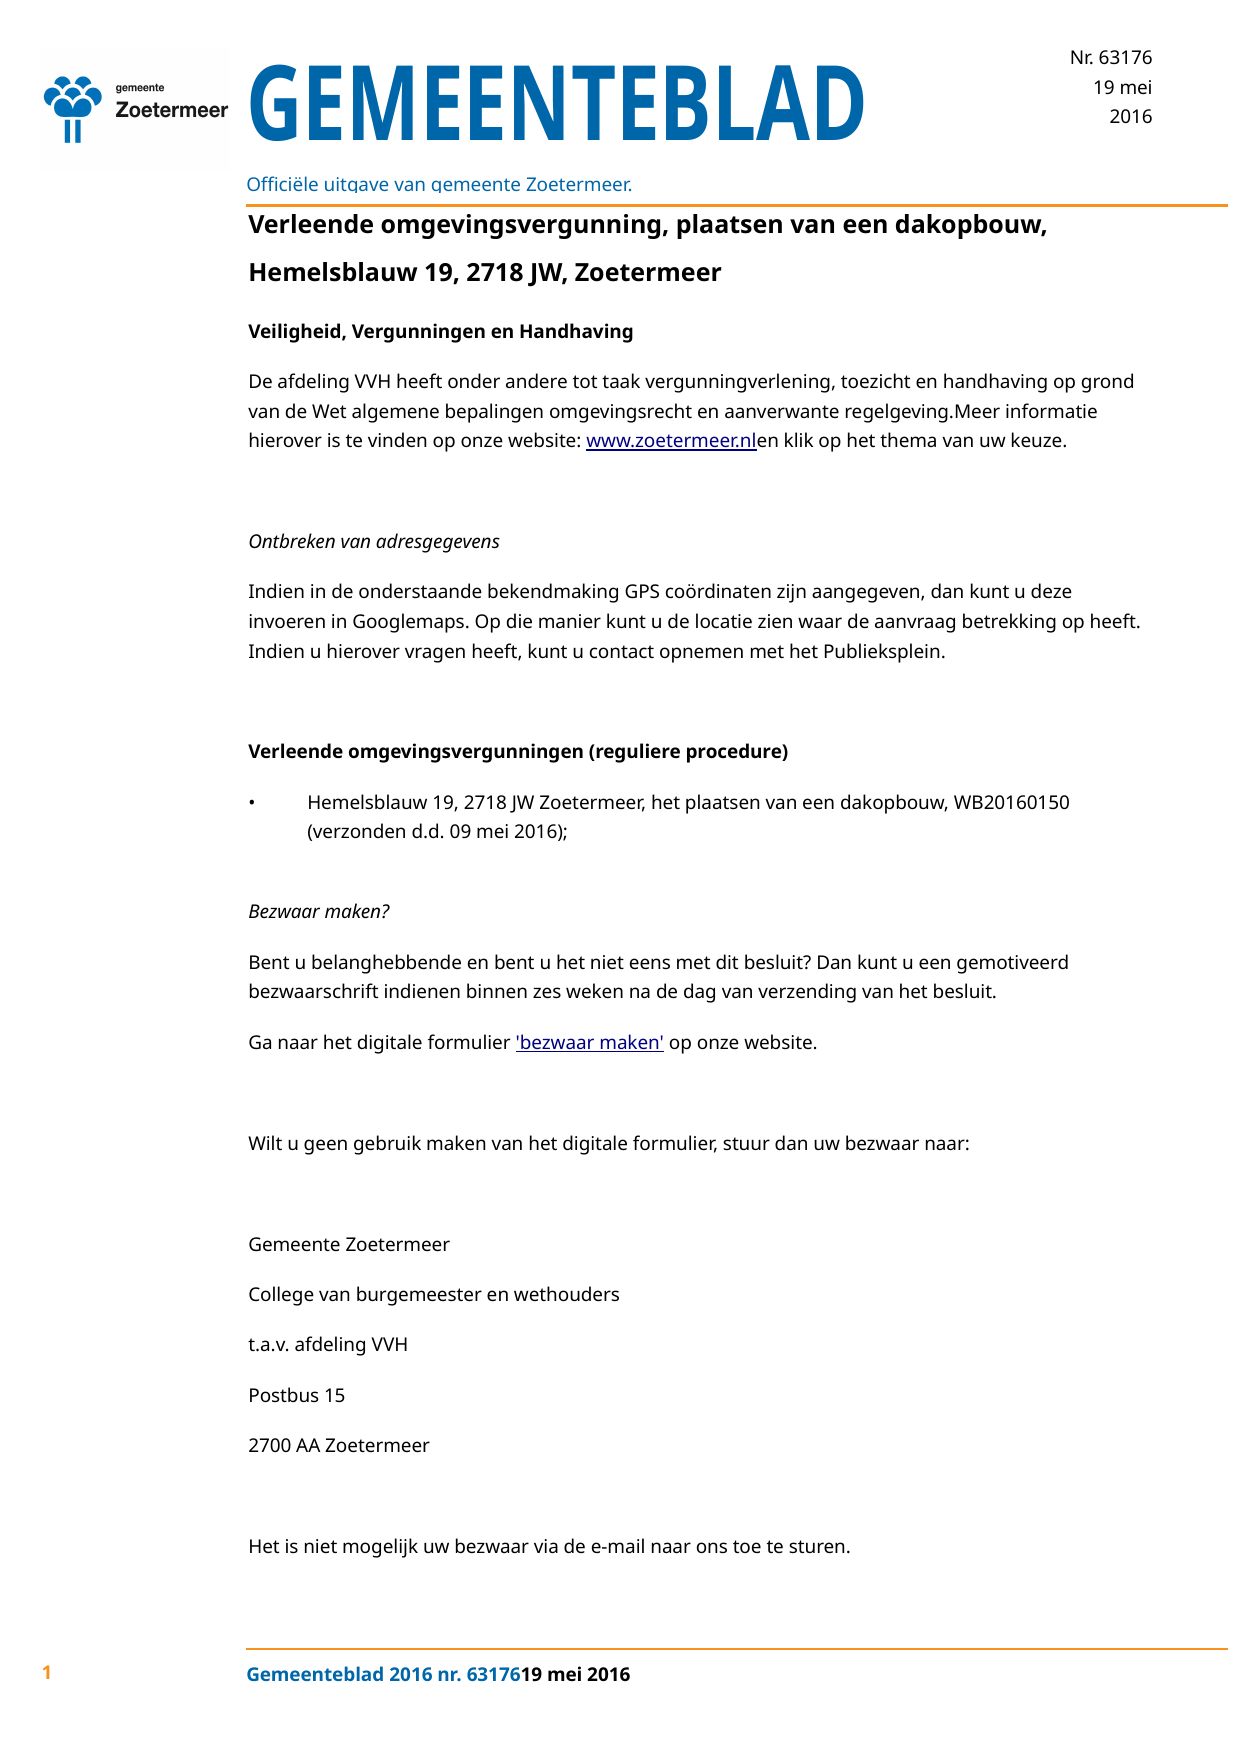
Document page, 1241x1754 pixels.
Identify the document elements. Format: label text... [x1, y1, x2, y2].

text Verleende omgevingsvergunning, plaatsen van een dakopbouw, Hemelsblauw 19, 2718 JW, Zoetermeer [248, 207, 1152, 288]
text De afdeling VVH heeft onder andere tot taak vergunningverlening, toezicht en handhaving op grond van de Wet algemene bepalingen omgevingsrecht en aanverwante regelgeving.Meer informatie hierover is te vinden op onze website: www.zoetermeer.nlen klik op het thema van uw keuze. [248, 368, 1152, 453]
text Ontbreken van adresgegevens [248, 528, 1152, 554]
text 2700 AA Zoetermeer [248, 1432, 1152, 1458]
text Postbus 15 [248, 1382, 1152, 1408]
text Bent u belanghebbende en bent u het niet eens met dit besluit? Dan kunt u een gemotiveerd bezwaarschrift indienen binnen zes weken na de dag van verzending van het besluit. [248, 949, 1152, 1004]
text Het is niet mogelijk uw bezwaar via de e-mail naar ons toe te sturen. [248, 1533, 1152, 1559]
text College van burgemeester en wethouders [248, 1281, 1152, 1307]
text Verleende omgevingsvergunningen (reguliere procedure) [248, 739, 1152, 764]
text t.a.v. afdeling VVH [248, 1332, 1152, 1357]
text Wilt u geen gebruik maken van het digitale formulier, stuur dan uw bezwaar naar: [248, 1130, 1152, 1156]
text Veiligheid, Vergunningen en Handhaving [248, 318, 1152, 344]
picture [41, 47, 231, 172]
text Bezwaar maken? [248, 899, 1152, 924]
text Indien in de onderstaande bekendmaking GPS coördinaten zijn aangegeven, dan kunt u deze invoeren in Googlemaps. Op die manier kunt u de locatie zien waar de aanvraag betrekking op heeft. Indien u hierover vragen heeft, kunt u contact opnemen met het Publieksplein. [248, 579, 1152, 664]
text Gemeente Zoetermeer [248, 1231, 1152, 1257]
text Ga naar het digitale formulier 'bezwaar maken' op onze website. [248, 1029, 1152, 1055]
list Hemelsblauw 19, 2718 JW Zoetermeer, het plaatsen van een dakopbouw, WB20160150 (verzonden d.d. 09 mei 2016); [248, 789, 1152, 844]
